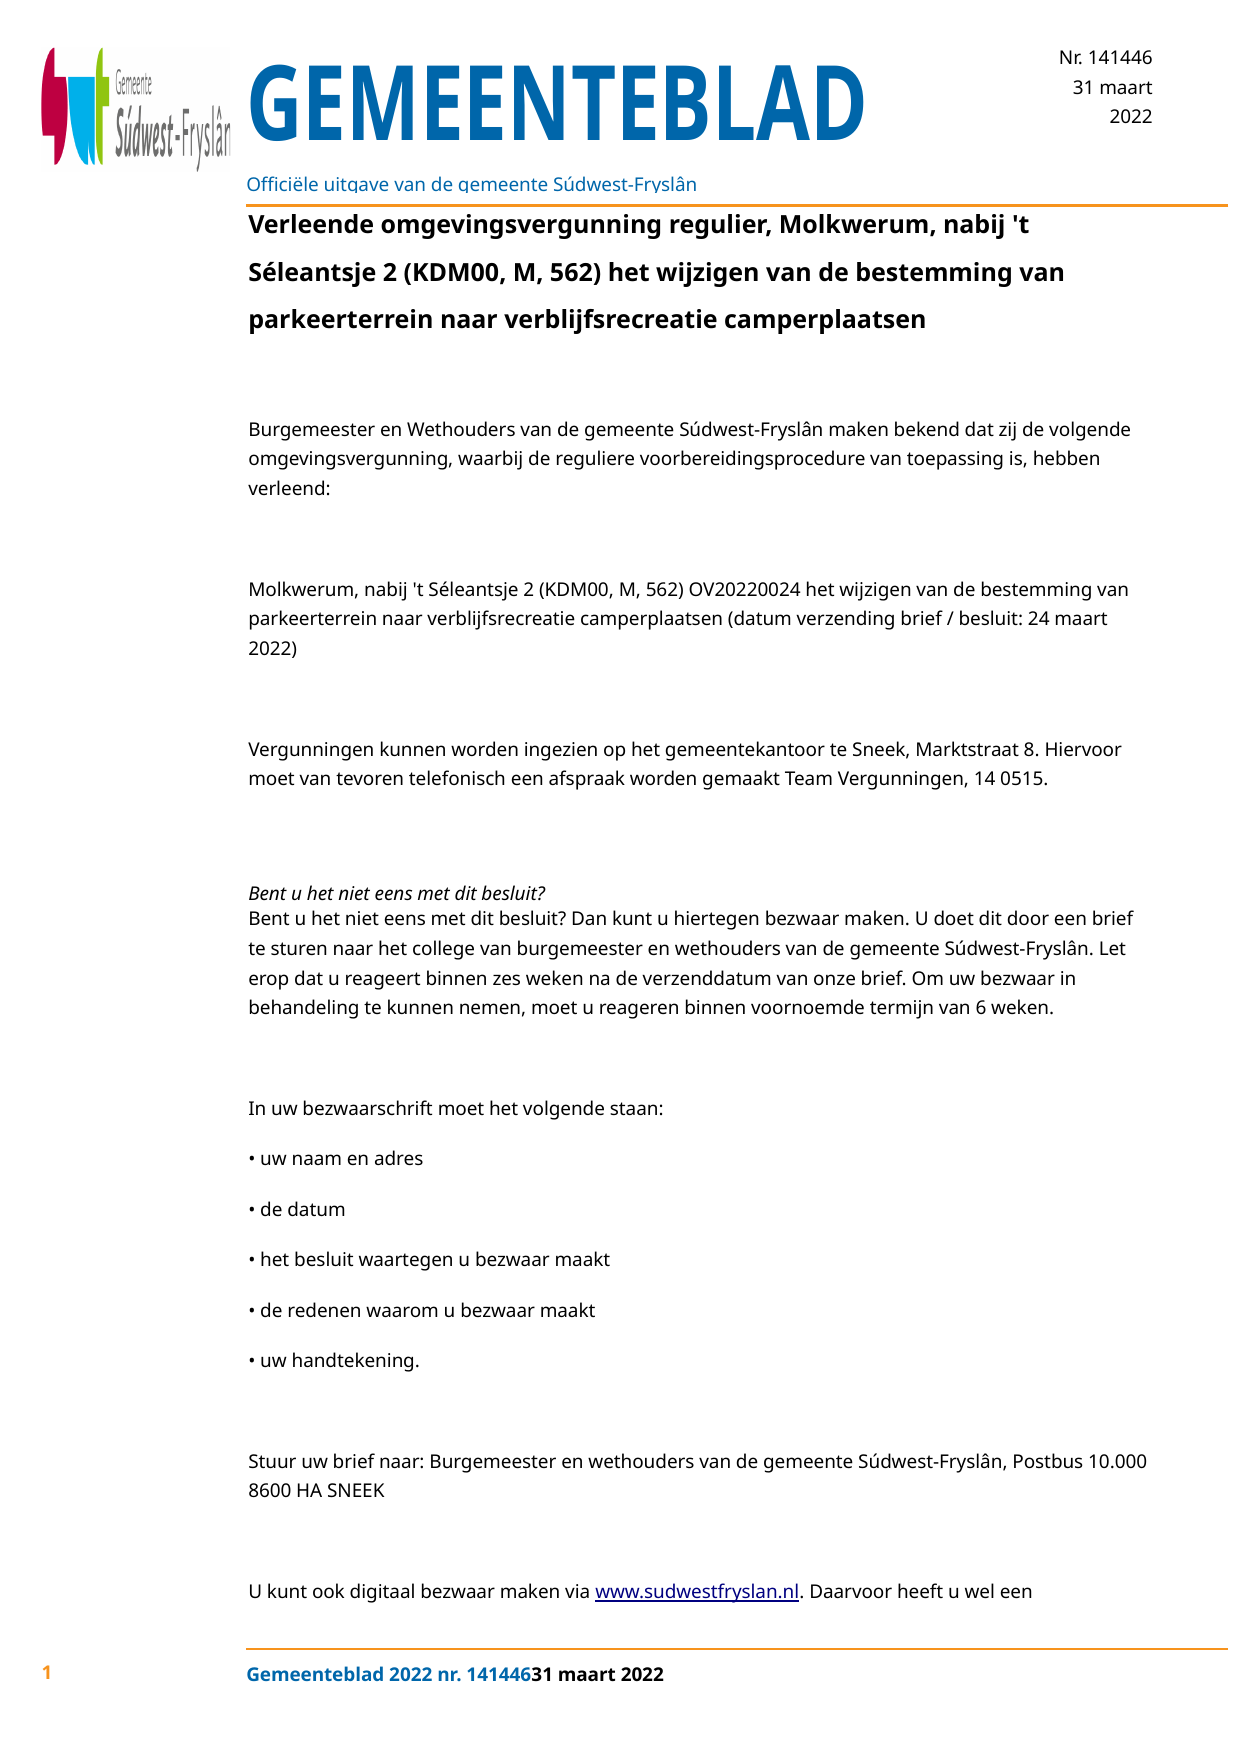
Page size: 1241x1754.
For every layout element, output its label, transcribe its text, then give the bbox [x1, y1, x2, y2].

text Stuur uw brief naar: Burgemeester en wethouders van de gemeente Súdwest-Fryslân, Postbus 10.000 8600 HA SNEEK [248, 1448, 1152, 1503]
picture [41, 47, 231, 172]
text Molkwerum, nabij 't Séleantsje 2 (KDM00, M, 562) OV20220024 het wijzigen van de bestemming van parkeerterrein naar verblijfsrecreatie camperplaatsen (datum verzending brief / besluit: 24 maart 2022) [248, 576, 1152, 661]
text • uw naam en adres [248, 1146, 1152, 1171]
text • de datum [248, 1196, 1152, 1222]
text U kunt ook digitaal bezwaar maken via www.sudwestfryslan.nl. Daarvoor heeft u wel een [248, 1578, 1152, 1604]
text • de redenen waarom u bezwaar maakt [248, 1297, 1152, 1323]
text Bent u het niet eens met dit besluit? Dan kunt u hiertegen bezwaar maken. U doet dit door een brief te sturen naar het college van burgemeester en wethouders van de gemeente Súdwest-Fryslân. Let erop dat u reageert binnen zes weken na de verzenddatum van onze brief. Om uw bezwaar in behandeling te kunnen nemen, moet u reageren binnen voornoemde termijn van 6 weken. [248, 906, 1152, 1020]
text Vergunningen kunnen worden ingezien op het gemeentekantoor te Sneek, Marktstraat 8. Hiervoor moet van tevoren telefonisch een afspraak worden gemaakt Team Vergunningen, 14 0515. [248, 736, 1152, 791]
text • het besluit waartegen u bezwaar maakt [248, 1246, 1152, 1272]
text In uw bezwaarschrift moet het volgende staan: [248, 1095, 1152, 1121]
text • uw handtekening. [248, 1347, 1152, 1373]
text Bent u het niet eens met dit besluit? [248, 880, 1152, 906]
text Verleende omgevingsvergunning regulier, Molkwerum, nabij 't Séleantsje 2 (KDM00, M, 562) het wijzigen van de bestemming van parkeerterrein naar verblijfsrecreatie camperplaatsen [248, 207, 1152, 336]
text Burgemeester en Wethouders van de gemeente Súdwest-Fryslân maken bekend dat zij de volgende omgevingsvergunning, waarbij de reguliere voorbereidingsprocedure van toepassing is, hebben verleend: [248, 416, 1152, 501]
